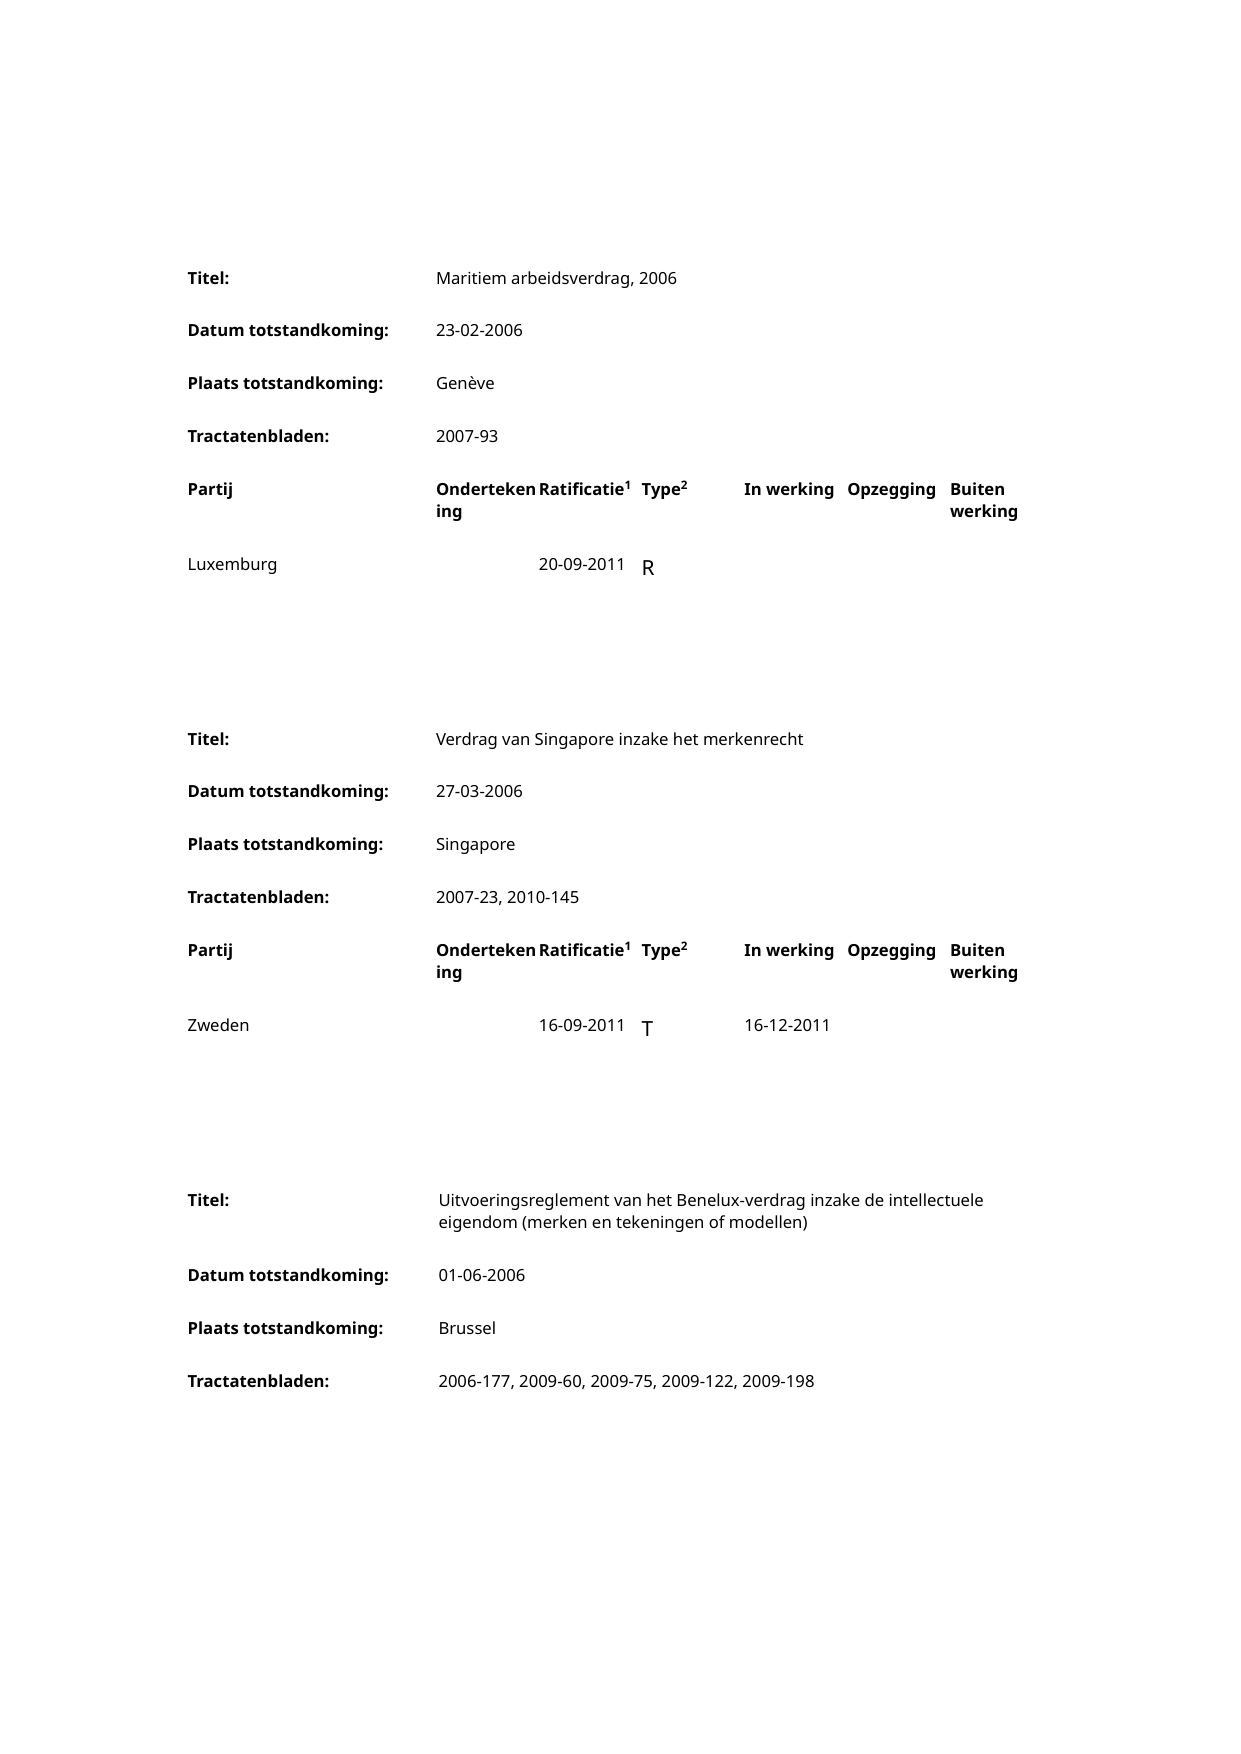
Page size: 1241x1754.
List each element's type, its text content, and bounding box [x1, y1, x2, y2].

table_cell Ratificatie1 [539, 938, 641, 1014]
table_cell [188, 1422, 1053, 1480]
table_cell Zweden [188, 1014, 436, 1072]
table_cell 2006-177, 2009-60, 2009-75, 2009-122, 2009-198 [438, 1369, 1053, 1422]
table_cell Plaats totstandkoming: [188, 833, 436, 886]
table_cell 2007-93 [436, 425, 1053, 477]
table_cell Ratificatie1 [539, 477, 641, 553]
table_cell [436, 553, 539, 611]
table_cell 27-03-2006 [436, 780, 1053, 833]
table_cell Ondertekening [436, 938, 539, 1014]
table_cell Datum totstandkoming: [188, 1264, 438, 1317]
table_cell Opzegging [847, 938, 950, 1014]
table_cell Partij [188, 938, 436, 1014]
table_cell Type2 [641, 477, 744, 553]
table_cell Datum totstandkoming: [188, 780, 436, 833]
table_cell Type2 [641, 938, 744, 1014]
table_cell [847, 1014, 950, 1072]
table_cell Opzegging [847, 477, 950, 553]
table_header Titel: [188, 1189, 438, 1264]
table_cell Plaats totstandkoming: [188, 372, 436, 424]
table_cell Tractatenbladen: [188, 1369, 438, 1422]
table_cell [847, 553, 950, 611]
table_cell Ondertekening [436, 477, 539, 553]
table_cell [950, 1014, 1053, 1072]
table_header Verdrag van Singapore inzake het merkenrecht [436, 728, 1053, 780]
table_header Maritiem arbeidsverdrag, 2006 [436, 266, 1053, 319]
table_cell 16-09-2011 [539, 1014, 641, 1072]
table_header Uitvoeringsreglement van het Benelux-verdrag inzake de intellectuele eigendom (merken en tekeningen of modellen) [438, 1189, 1053, 1264]
table_cell 01-06-2006 [438, 1264, 1053, 1317]
table_cell In werking [744, 938, 847, 1014]
table_cell Buiten werking [950, 477, 1053, 553]
table_cell T [641, 1014, 744, 1072]
table_cell 16-12-2011 [744, 1014, 847, 1072]
table_cell Plaats totstandkoming: [188, 1317, 438, 1369]
table_cell Tractatenbladen: [188, 425, 436, 477]
table_cell [744, 553, 847, 611]
table_header Titel: [188, 266, 436, 319]
table_cell 20-09-2011 [539, 553, 641, 611]
table_cell [950, 553, 1053, 611]
table_cell Luxemburg [188, 553, 436, 611]
table_cell Buiten werking [950, 938, 1053, 1014]
table_cell Brussel [438, 1317, 1053, 1369]
table_cell Datum totstandkoming: [188, 319, 436, 372]
table_cell [436, 1014, 539, 1072]
table_cell 2007-23, 2010-145 [436, 886, 1053, 938]
table_cell Singapore [436, 833, 1053, 886]
table_header Titel: [188, 728, 436, 780]
table_cell 23-02-2006 [436, 319, 1053, 372]
table_cell Genève [436, 372, 1053, 424]
table_cell R [641, 553, 744, 611]
table_cell In werking [744, 477, 847, 553]
table_cell Partij [188, 477, 436, 553]
table_cell Tractatenbladen: [188, 886, 436, 938]
